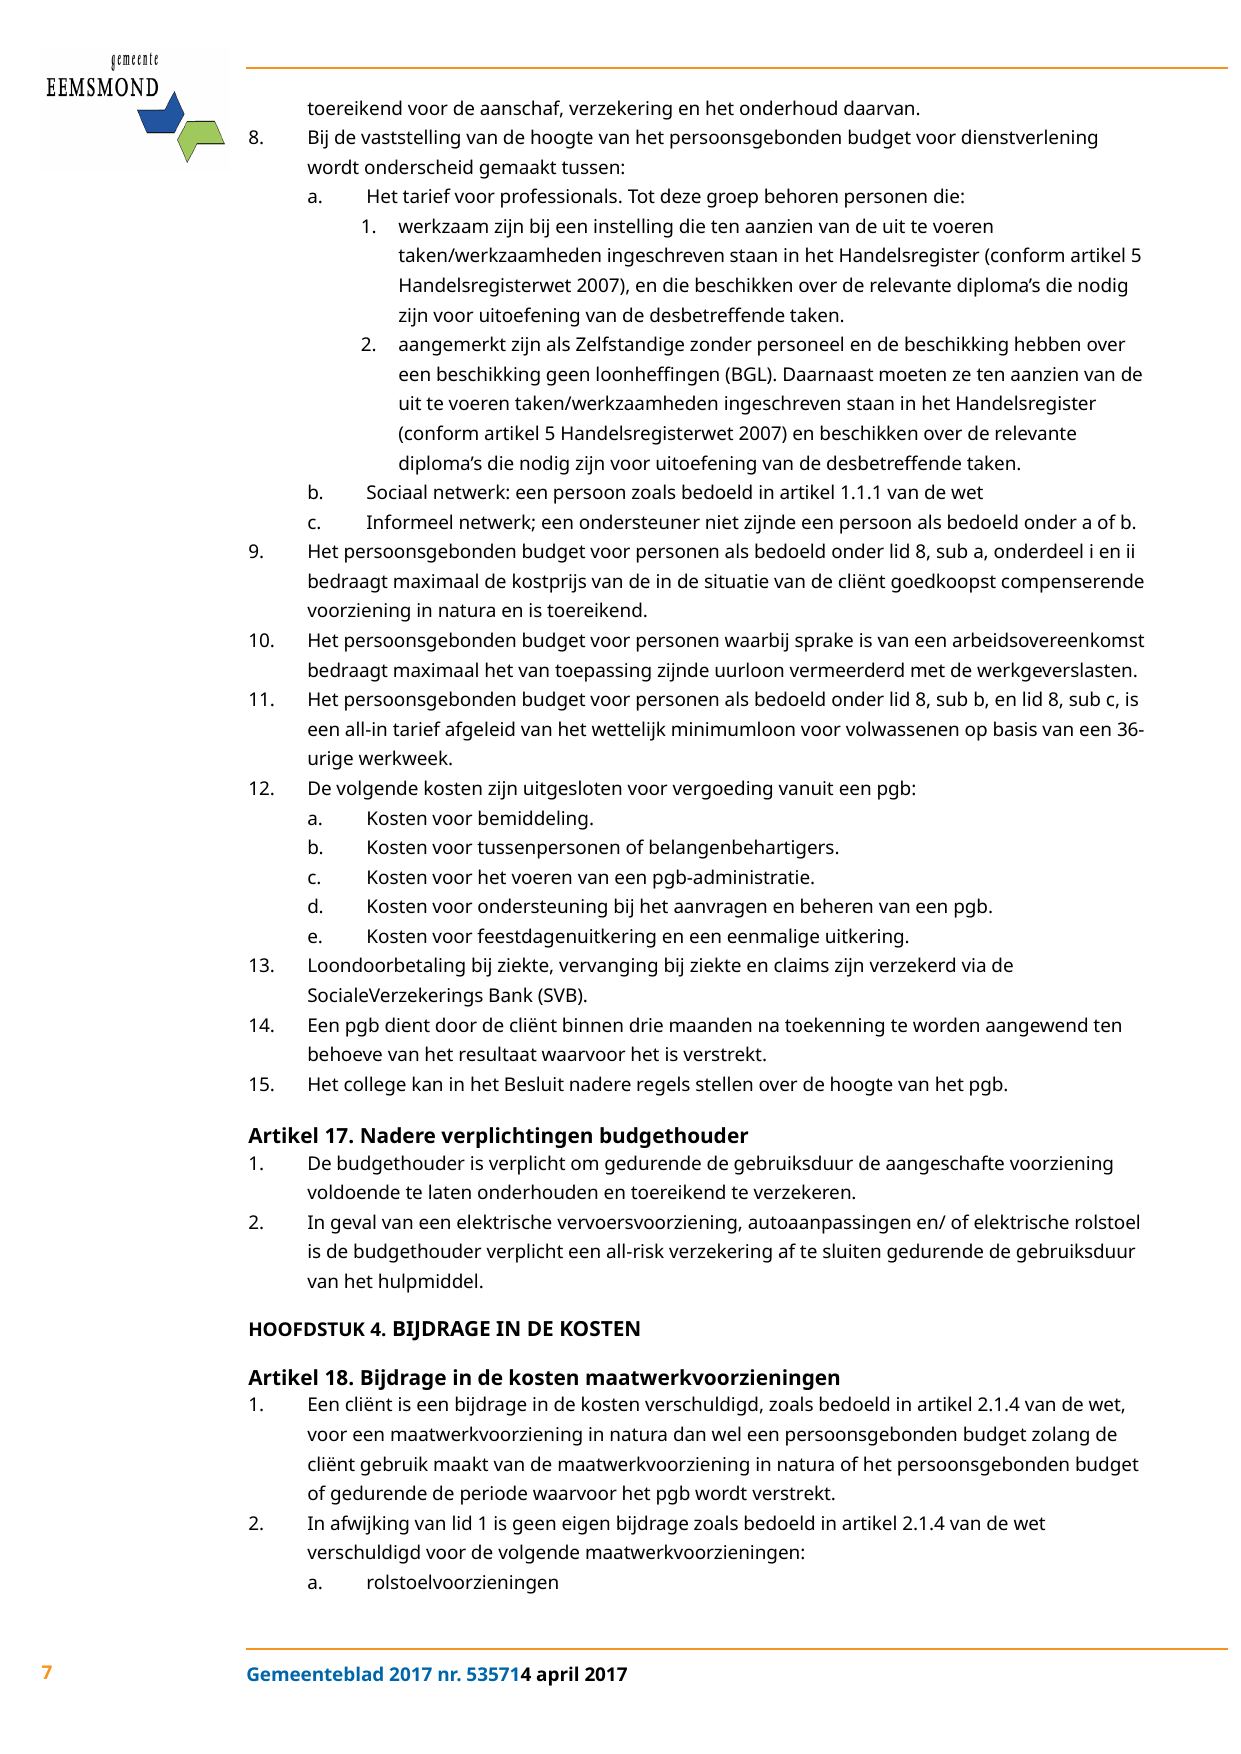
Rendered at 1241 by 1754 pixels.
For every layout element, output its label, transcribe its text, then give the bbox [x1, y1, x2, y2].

list Kosten voor feestdagenuitkering en een eenmalige uitkering. [307, 923, 1152, 949]
list Het college kan in het Besluit nadere regels stellen over de hoogte van het pgb. [248, 1071, 1152, 1097]
list Kosten voor het voeren van een pgb-administratie. [307, 864, 1152, 890]
list Het persoonsgebonden budget voor personen als bedoeld onder lid 8, sub b, en lid 8, sub c, is een all-in tarief afgeleid van het wettelijk minimumloon voor volwassenen op basis van een 36-urige werkweek. [248, 686, 1152, 771]
list aangemerkt zijn als Zelfstandige zonder personeel en de beschikking hebben over een beschikking geen loonheffingen (BGL). Daarnaast moeten ze ten aanzien van de uit te voeren taken/werkzaamheden ingeschreven staan in het Handelsregister (conform artikel 5 Handelsregisterwet 2007) en beschikken over de relevante diploma’s die nodig zijn voor uitoefening van de desbetreffende taken. [361, 331, 1152, 476]
list In geval van een elektrische vervoersvoorziening, autoaanpassingen en/ of elektrische rolstoel is de budgethouder verplicht een all-risk verzekering af te sluiten gedurende de gebruiksduur van het hulpmiddel. [248, 1209, 1152, 1294]
list Informeel netwerk; een ondersteuner niet zijnde een persoon als bedoeld onder a of b. [307, 509, 1152, 535]
list Bij de vaststelling van de hoogte van het persoonsgebonden budget voor dienstverlening wordt onderscheid gemaakt tussen: [248, 124, 1152, 180]
list Kosten voor ondersteuning bij het aanvragen en beheren van een pgb. [307, 893, 1152, 919]
list werkzaam zijn bij een instelling die ten aanzien van de uit te voeren taken/werkzaamheden ingeschreven staan in het Handelsregister (conform artikel 5 Handelsregisterwet 2007), en die beschikken over de relevante diploma’s die nodig zijn voor uitoefening van de desbetreffende taken. [361, 213, 1152, 328]
list rolstoelvoorzieningen [307, 1569, 1152, 1595]
list Een pgb dient door de cliënt binnen drie maanden na toekenning te worden aangewend ten behoeve van het resultaat waarvoor het is verstrekt. [248, 1012, 1152, 1067]
picture [41, 47, 231, 172]
text Artikel 17. Nadere verplichtingen budgethouder [248, 1121, 1152, 1150]
list Het persoonsgebonden budget voor personen als bedoeld onder lid 8, sub a, onderdeel i en ii bedraagt maximaal de kostprijs van de in de situatie van de cliënt goedkoopst compenserende voorziening in natura en is toereikend. [248, 538, 1152, 623]
list De budgethouder is verplicht om gedurende de gebruiksduur de aangeschafte voorziening voldoende te laten onderhouden en toereikend te verzekeren. [248, 1150, 1152, 1205]
text Artikel 18. Bijdrage in de kosten maatwerkvoorzieningen [248, 1363, 1152, 1392]
list Een cliënt is een bijdrage in de kosten verschuldigd, zoals bedoeld in artikel 2.1.4 van de wet, voor een maatwerkvoorziening in natura dan wel een persoonsgebonden budget zolang de cliënt gebruik maakt van de maatwerkvoorziening in natura of het persoonsgebonden budget of gedurende de periode waarvoor het pgb wordt verstrekt. [248, 1392, 1152, 1506]
list Loondoorbetaling bij ziekte, vervanging bij ziekte en claims zijn verzekerd via de SocialeVerzekerings Bank (SVB). [248, 953, 1152, 1008]
list In afwijking van lid 1 is geen eigen bijdrage zoals bedoeld in artikel 2.1.4 van de wet verschuldigd voor de volgende maatwerkvoorzieningen: [248, 1510, 1152, 1565]
list Sociaal netwerk: een persoon zoals bedoeld in artikel 1.1.1 van de wet [307, 479, 1152, 505]
text HOOFDSTUK 4. BIJDRAGE IN DE KOSTEN [248, 1314, 1152, 1342]
list Kosten voor tussenpersonen of belangenbehartigers. [307, 834, 1152, 860]
list Kosten voor bemiddeling. [307, 805, 1152, 831]
list Het tarief voor professionals. Tot deze groep behoren personen die: [307, 183, 1152, 209]
list De volgende kosten zijn uitgesloten voor vergoeding vanuit een pgb: [248, 775, 1152, 801]
list Het persoonsgebonden budget voor personen waarbij sprake is van een arbeidsovereenkomst bedraagt maximaal het van toepassing zijnde uurloon vermeerderd met de werkgeverslasten. [248, 627, 1152, 683]
list toereikend voor de aanschaf, verzekering en het onderhoud daarvan. [248, 95, 1152, 121]
